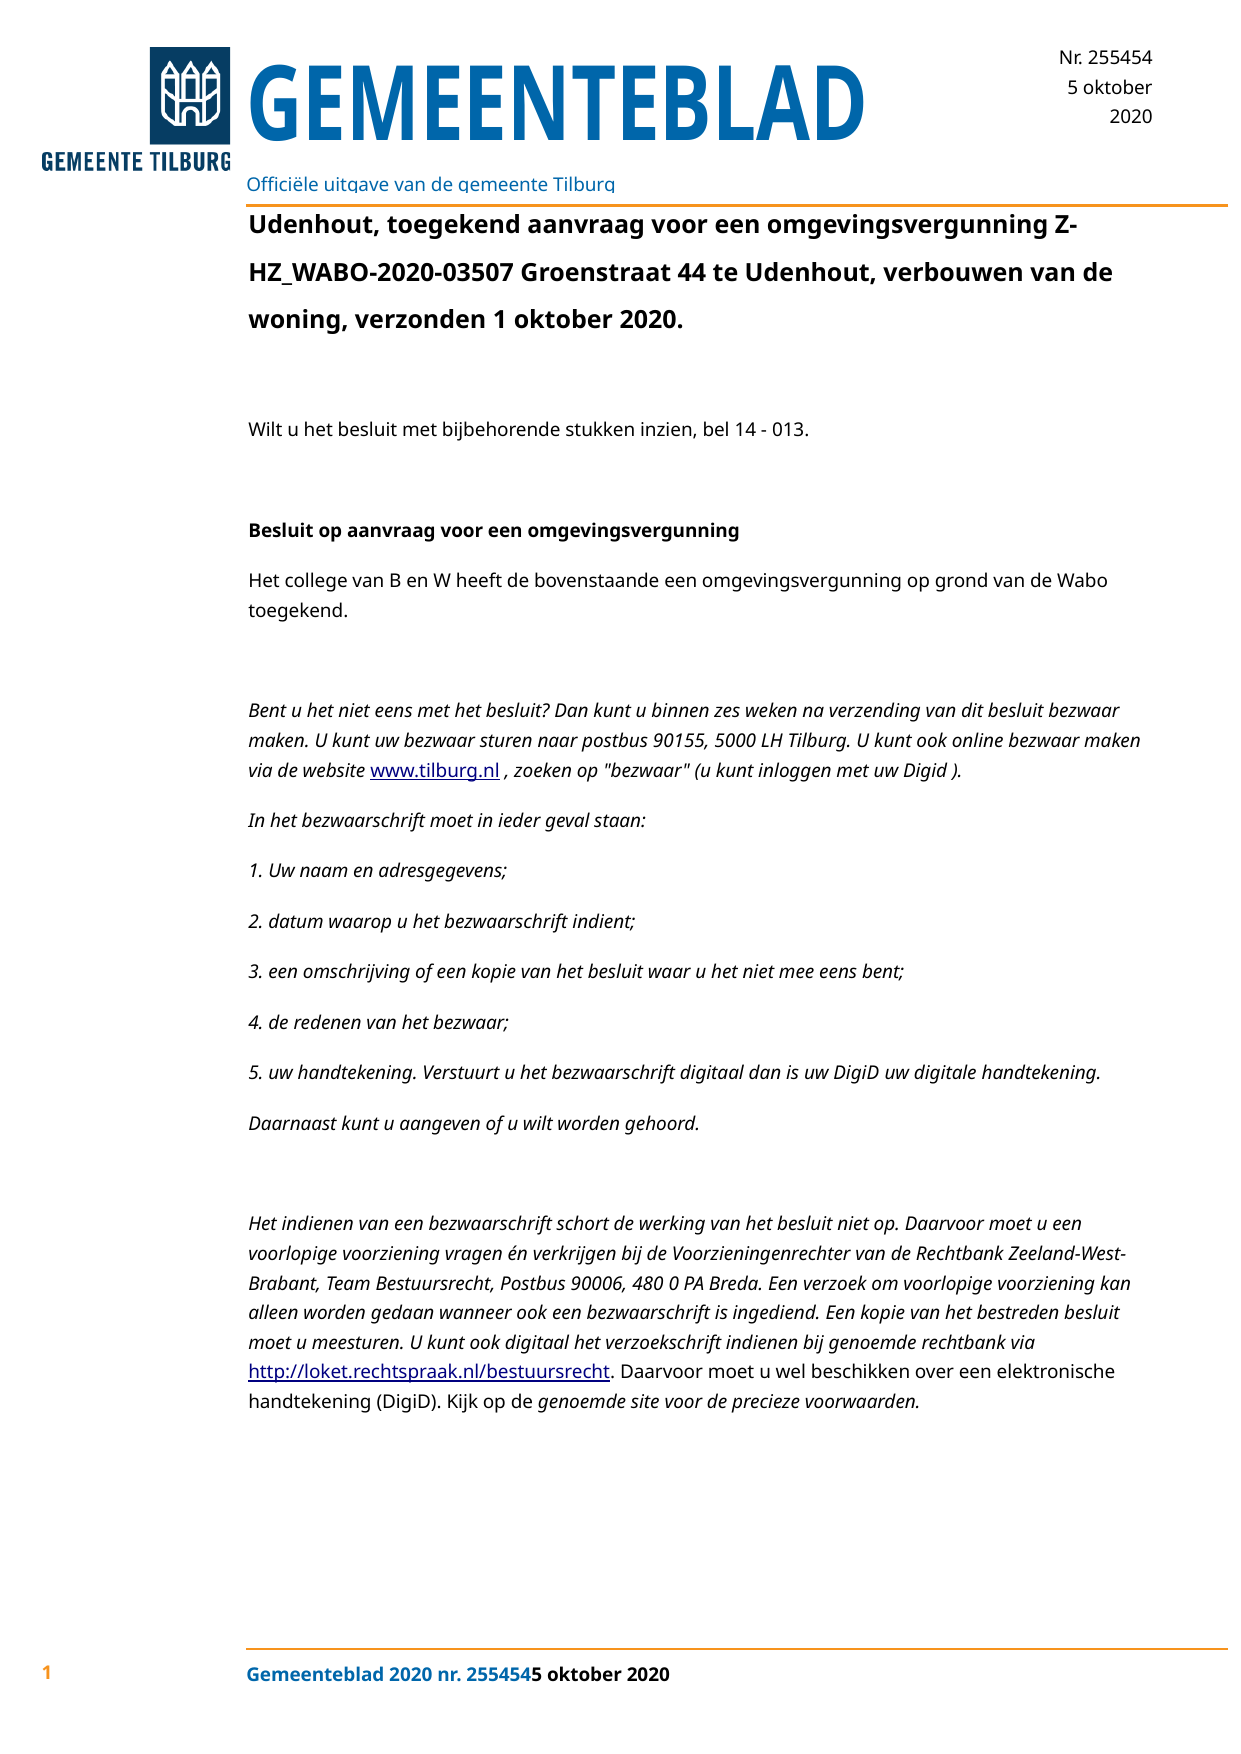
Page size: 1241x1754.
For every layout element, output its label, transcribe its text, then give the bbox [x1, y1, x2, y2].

text 1. Uw naam en adresgegevens; [248, 858, 1152, 883]
text 2. datum waarop u het bezwaarschrift indient; [248, 908, 1152, 934]
text Udenhout, toegekend aanvraag voor een omgevingsvergunning Z-HZ_WABO-2020-03507 Groenstraat 44 te Udenhout, verbouwen van de woning, verzonden 1 oktober 2020. [248, 207, 1152, 336]
text 5. uw handtekening. Verstuurt u het bezwaarschrift digitaal dan is uw DigiD uw digitale handtekening. [248, 1059, 1152, 1085]
text Bent u het niet eens met het besluit? Dan kunt u binnen zes weken na verzending van dit besluit bezwaar maken. U kunt uw bezwaar sturen naar postbus 90155, 5000 LH Tilburg. U kunt ook online bezwaar maken via de website www.tilburg.nl , zoeken op "bezwaar" (u kunt inloggen met uw Digid ). [248, 698, 1152, 782]
text Het indienen van een bezwaarschrift schort de werking van het besluit niet op. Daarvoor moet u een voorlopige voorziening vragen én verkrijgen bij de Voorzieningenrechter van de Rechtbank Zeeland-West-Brabant, Team Bestuursrecht, Postbus 90006, 480 0 PA Breda. Een verzoek om voorlopige voorziening kan alleen worden gedaan wanneer ook een bezwaarschrift is ingediend. Een kopie van het bestreden besluit moet u meesturen. U kunt ook digitaal het verzoekschrift indienen bij genoemde rechtbank via http://loket.rechtspraak.nl/bestuursrecht. Daarvoor moet u wel beschikken over een elektronische handtekening (DigiD). Kijk op de genoemde site voor de precieze voorwaarden. [248, 1211, 1152, 1414]
text In het bezwaarschrift moet in ieder geval staan: [248, 807, 1152, 833]
text Daarnaast kunt u aangeven of u wilt worden gehoord. [248, 1110, 1152, 1135]
text Besluit op aanvraag voor een omgevingsvergunning [248, 517, 1152, 542]
text Het college van B en W heeft de bovenstaande een omgevingsvergunning op grond van de Wabo toegekend. [248, 567, 1152, 622]
text 3. een omschrijving of een kopie van het besluit waar u het niet mee eens bent; [248, 958, 1152, 984]
text Wilt u het besluit met bijbehorende stukken inzien, bel 14 - 013. [248, 416, 1152, 442]
picture [41, 47, 231, 172]
text 4. de redenen van het bezwaar; [248, 1009, 1152, 1034]
